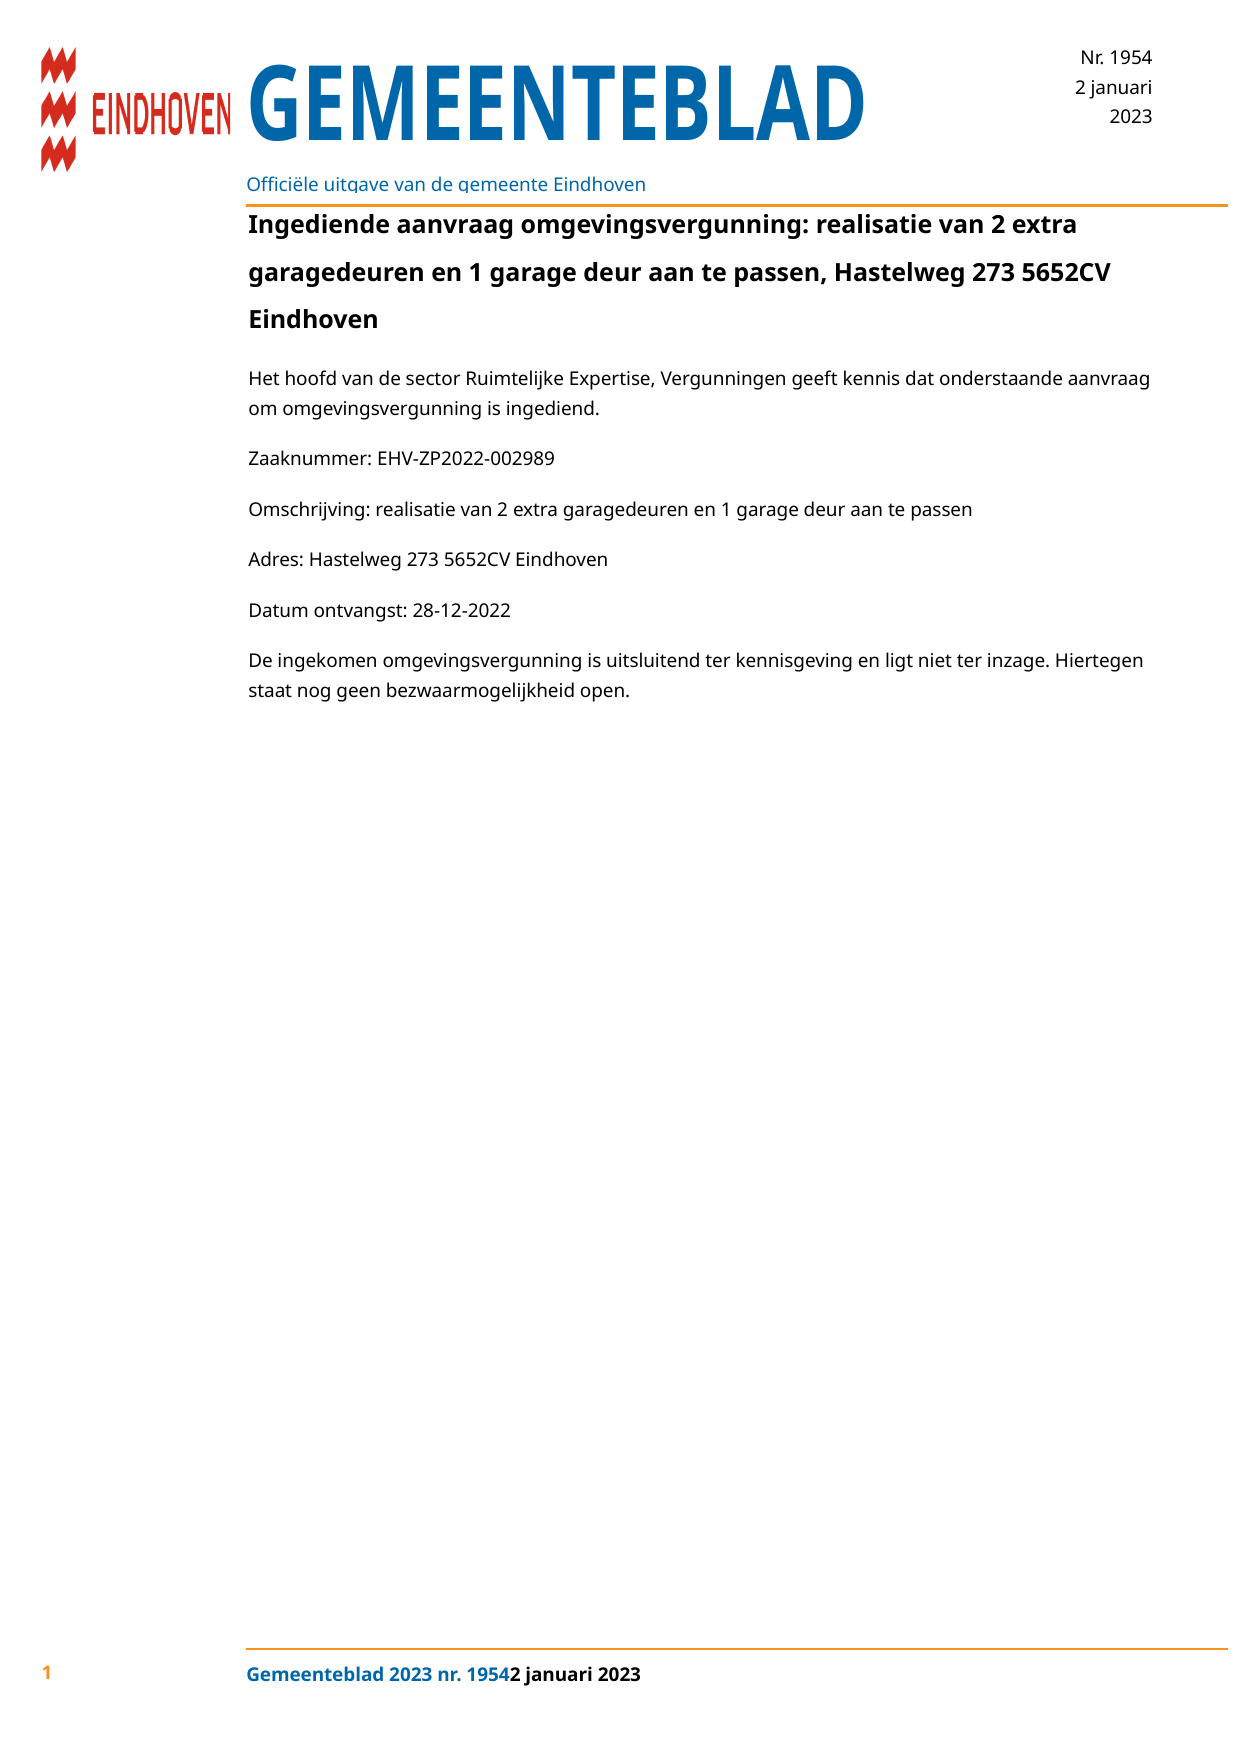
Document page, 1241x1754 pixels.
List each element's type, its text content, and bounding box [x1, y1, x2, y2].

text Omschrijving: realisatie van 2 extra garagedeuren en 1 garage deur aan te passen [248, 496, 1152, 522]
text Ingediende aanvraag omgevingsvergunning: realisatie van 2 extra garagedeuren en 1 garage deur aan te passen, Hastelweg 273 5652CV Eindhoven [248, 207, 1152, 336]
picture [41, 47, 231, 172]
text Datum ontvangst: 28-12-2022 [248, 597, 1152, 622]
text De ingekomen omgevingsvergunning is uitsluitend ter kennisgeving en ligt niet ter inzage. Hiertegen staat nog geen bezwaarmogelijkheid open. [248, 647, 1152, 702]
text Het hoofd van de sector Ruimtelijke Expertise, Vergunningen geeft kennis dat onderstaande aanvraag om omgevingsvergunning is ingediend. [248, 366, 1152, 421]
text Adres: Hastelweg 273 5652CV Eindhoven [248, 546, 1152, 572]
text Zaaknummer: EHV-ZP2022-002989 [248, 446, 1152, 471]
